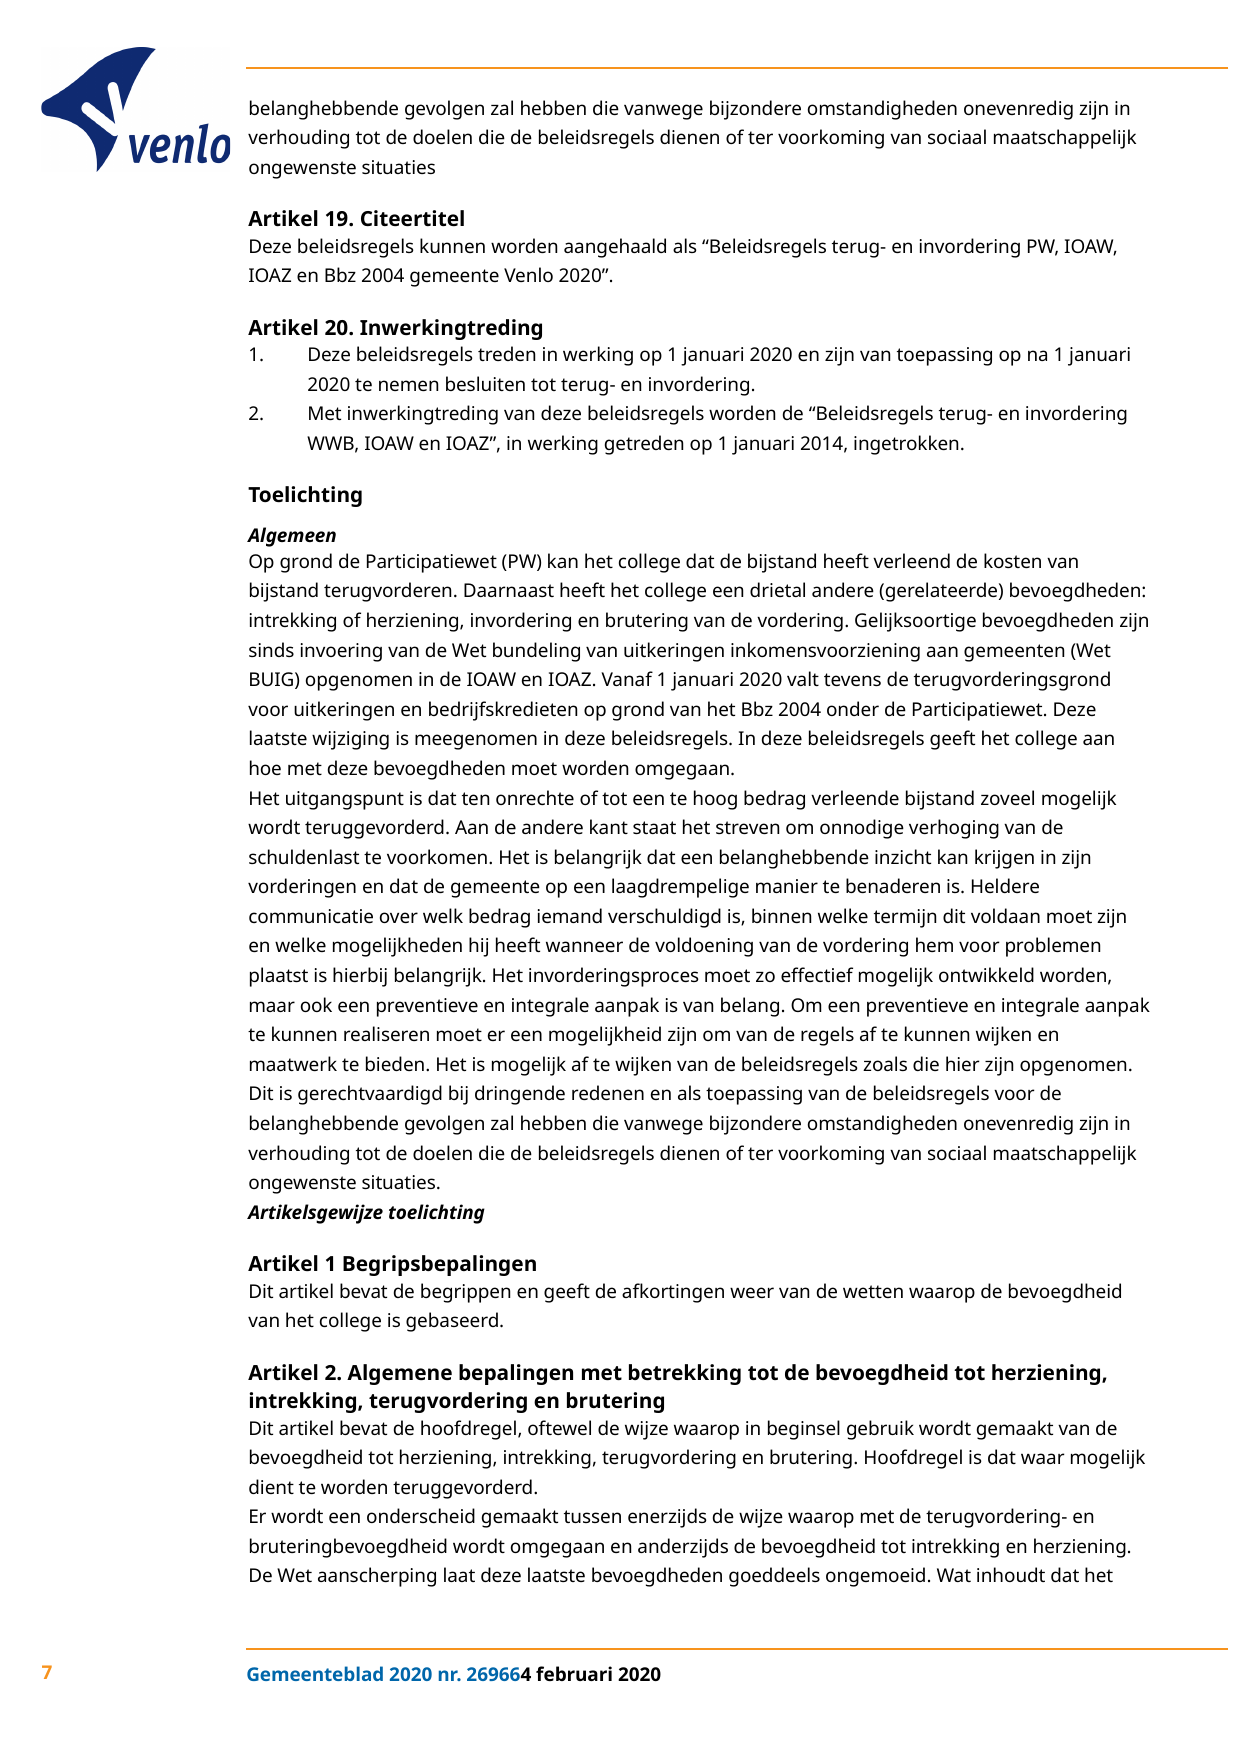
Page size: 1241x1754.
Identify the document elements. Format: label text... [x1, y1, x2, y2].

text Artikel 19. Citeertitel [248, 204, 1152, 233]
text Toelichting [248, 480, 1152, 509]
text Artikel 20. Inwerkingtreding [248, 313, 1152, 341]
list Deze beleidsregels treden in werking op 1 januari 2020 en zijn van toepassing op na 1 januari 2020 te nemen besluiten tot terug- en invordering. [248, 341, 1152, 397]
text Er wordt een onderscheid gemaakt tussen enerzijds de wijze waarop met de terugvordering- en bruteringbevoegdheid wordt omgegaan en anderzijds de bevoegdheid tot intrekking en herziening. De Wet aanscherping laat deze laatste bevoegdheden goeddeels ongemoeid. Wat inhoudt dat het [248, 1503, 1152, 1588]
text Algemeen [248, 522, 1152, 548]
text Dit artikel bevat de begrippen en geeft de afkortingen weer van de wetten waarop de bevoegdheid van het college is gebaseerd. [248, 1278, 1152, 1333]
picture [41, 47, 231, 172]
text Artikel 2. Algemene bepalingen met betrekking tot de bevoegdheid tot herziening, intrekking, terugvordering en brutering [248, 1358, 1152, 1415]
text Dit artikel bevat de hoofdregel, oftewel de wijze waarop in beginsel gebruik wordt gemaakt van de bevoegdheid tot herziening, intrekking, terugvordering en brutering. Hoofdregel is dat waar mogelijk dient te worden teruggevorderd. [248, 1415, 1152, 1499]
text Artikel 1 Begripsbepalingen [248, 1249, 1152, 1278]
text belanghebbende gevolgen zal hebben die vanwege bijzondere omstandigheden onevenredig zijn in verhouding tot de doelen die de beleidsregels dienen of ter voorkoming van sociaal maatschappelijk ongewenste situaties [248, 95, 1152, 180]
text Artikelsgewijze toelichting [248, 1199, 1152, 1225]
text Op grond de Participatiewet (PW) kan het college dat de bijstand heeft verleend de kosten van bijstand terugvorderen. Daarnaast heeft het college een drietal andere (gerelateerde) bevoegdheden: intrekking of herziening, invordering en brutering van de vordering. Gelijksoortige bevoegdheden zijn sinds invoering van de Wet bundeling van uitkeringen inkomensvoorziening aan gemeenten (Wet BUIG) opgenomen in de IOAW en IOAZ. Vanaf 1 januari 2020 valt tevens de terugvorderingsgrond voor uitkeringen en bedrijfskredieten op grond van het Bbz 2004 onder de Participatiewet. Deze laatste wijziging is meegenomen in deze beleidsregels. In deze beleidsregels geeft het college aan hoe met deze bevoegdheden moet worden omgegaan. [248, 548, 1152, 781]
list Met inwerkingtreding van deze beleidsregels worden de “Beleidsregels terug- en invordering WWB, IOAW en IOAZ”, in werking getreden op 1 januari 2014, ingetrokken. [248, 400, 1152, 456]
text Het uitgangspunt is dat ten onrechte of tot een te hoog bedrag verleende bijstand zoveel mogelijk wordt teruggevorderd. Aan de andere kant staat het streven om onnodige verhoging van de schuldenlast te voorkomen. Het is belangrijk dat een belanghebbende inzicht kan krijgen in zijn vorderingen en dat de gemeente op een laagdrempelige manier te benaderen is. Heldere communicatie over welk bedrag iemand verschuldigd is, binnen welke termijn dit voldaan moet zijn en welke mogelijkheden hij heeft wanneer de voldoening van de vordering hem voor problemen plaatst is hierbij belangrijk. Het invorderingsproces moet zo effectief mogelijk ontwikkeld worden, maar ook een preventieve en integrale aanpak is van belang. Om een preventieve en integrale aanpak te kunnen realiseren moet er een mogelijkheid zijn om van de regels af te kunnen wijken en maatwerk te bieden. Het is mogelijk af te wijken van de beleidsregels zoals die hier zijn opgenomen. Dit is gerechtvaardigd bij dringende redenen en als toepassing van de beleidsregels voor de belanghebbende gevolgen zal hebben die vanwege bijzondere omstandigheden onevenredig zijn in verhouding tot de doelen die de beleidsregels dienen of ter voorkoming van sociaal maatschappelijk ongewenste situaties. [248, 785, 1152, 1195]
text Deze beleidsregels kunnen worden aangehaald als “Beleidsregels terug- en invordering PW, IOAW, IOAZ en Bbz 2004 gemeente Venlo 2020”. [248, 233, 1152, 288]
